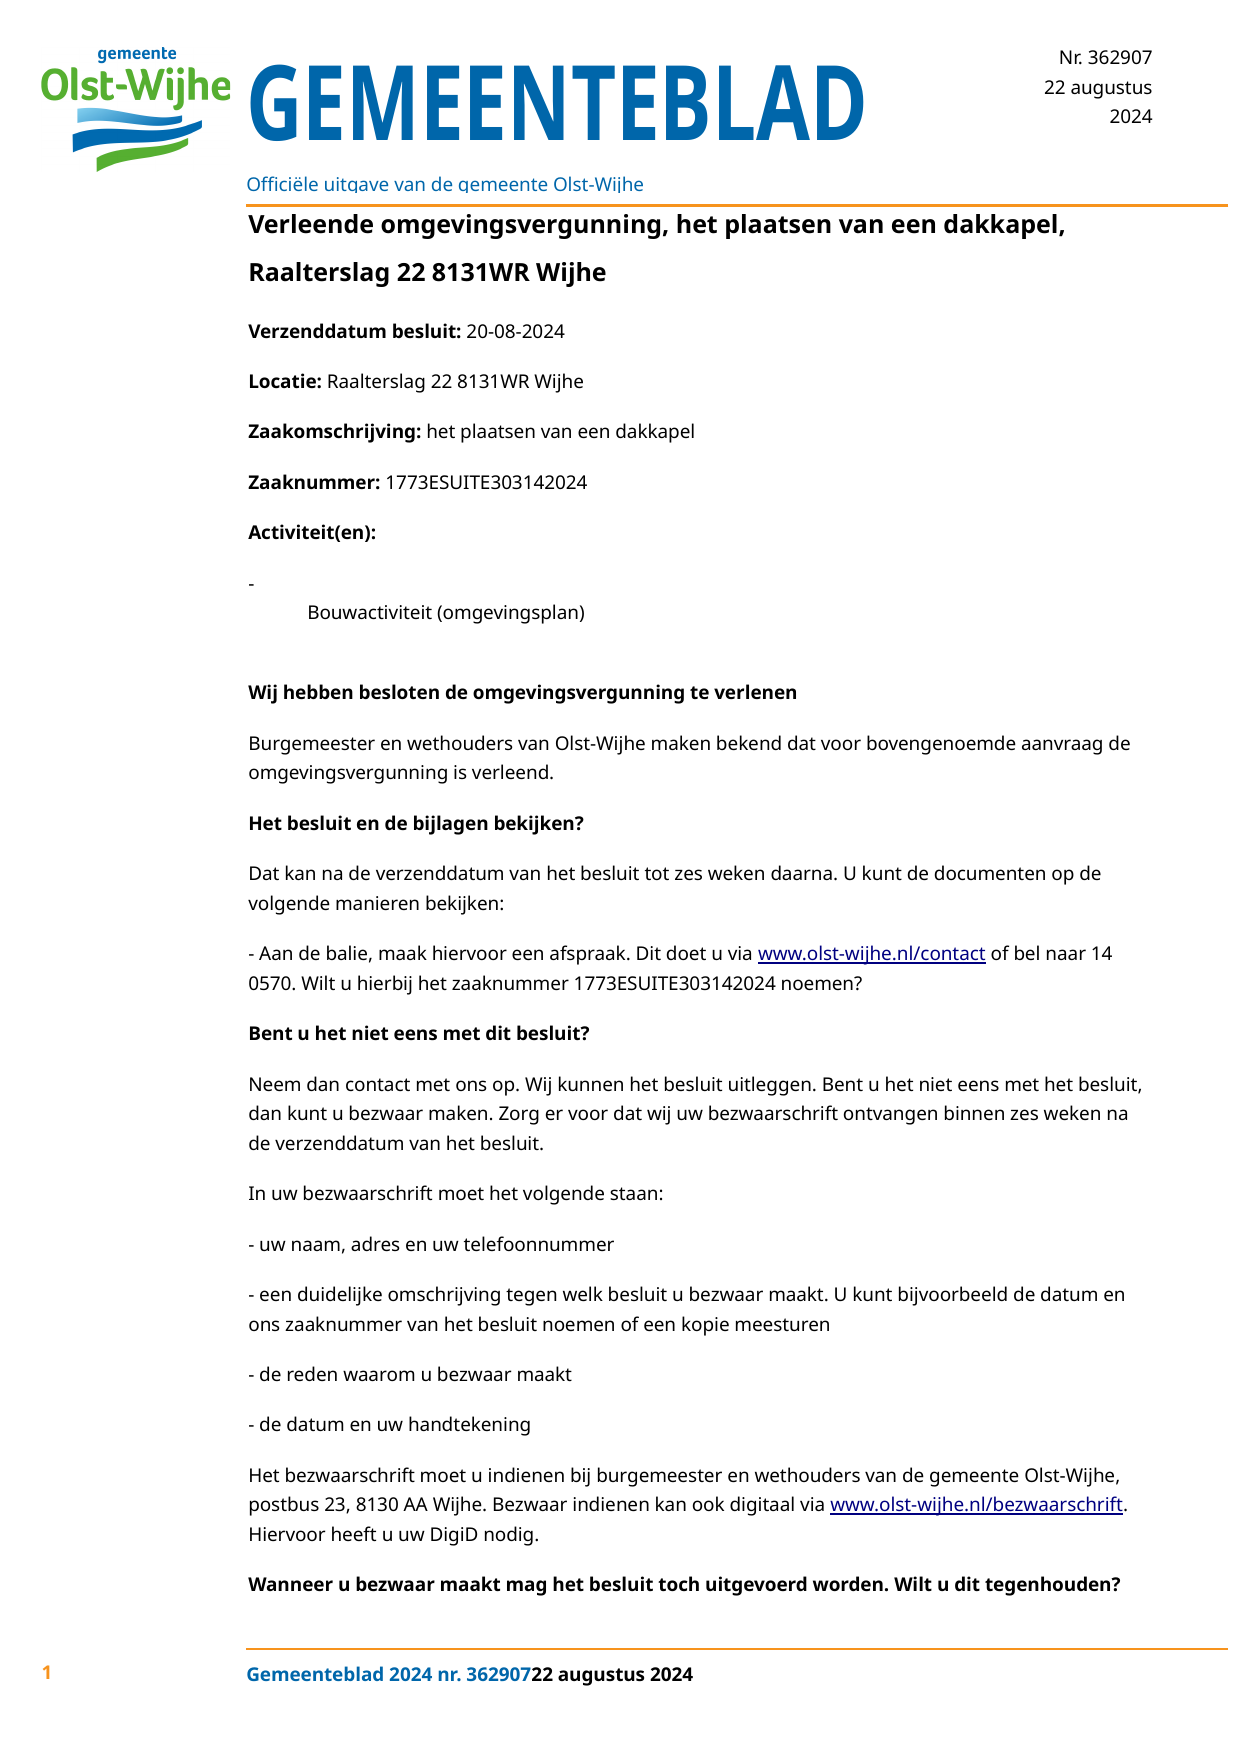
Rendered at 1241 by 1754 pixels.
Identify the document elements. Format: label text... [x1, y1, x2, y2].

text Verleende omgevingsvergunning, het plaatsen van een dakkapel, Raalterslag 22 8131WR Wijhe [248, 207, 1152, 288]
text Bent u het niet eens met dit besluit? [248, 1020, 1152, 1046]
text Zaakomschrijving: het plaatsen van een dakkapel [248, 419, 1152, 444]
picture [41, 47, 231, 172]
text Activiteit(en): [248, 519, 1152, 545]
text - een duidelijke omschrijving tegen welk besluit u bezwaar maakt. U kunt bijvoorbeeld de datum en ons zaaknummer van het besluit noemen of een kopie meesturen [248, 1281, 1152, 1337]
text In uw bezwaarschrift moet het volgende staan: [248, 1180, 1152, 1206]
text Dat kan na de verzenddatum van het besluit tot zes weken daarna. U kunt de documenten op de volgende manieren bekijken: [248, 860, 1152, 916]
text Het besluit en de bijlagen bekijken? [248, 810, 1152, 836]
text - de reden waarom u bezwaar maakt [248, 1361, 1152, 1387]
text - de datum en uw handtekening [248, 1412, 1152, 1437]
text Wanneer u bezwaar maakt mag het besluit toch uitgevoerd worden. Wilt u dit tegenhouden? [248, 1572, 1152, 1597]
text Het bezwaarschrift moet u indienen bij burgemeester en wethouders van de gemeente Olst-Wijhe, postbus 23, 8130 AA Wijhe. Bezwaar indienen kan ook digitaal via www.olst-wijhe.nl/bezwaarschrift. Hiervoor heeft u uw DigiD nodig. [248, 1462, 1152, 1547]
text Neem dan contact met ons op. Wij kunnen het besluit uitleggen. Bent u het niet eens met het besluit, dan kunt u bezwaar maken. Zorg er voor dat wij uw bezwaarschrift ontvangen binnen zes weken na de verzenddatum van het besluit. [248, 1071, 1152, 1156]
text Locatie: Raalterslag 22 8131WR Wijhe [248, 368, 1152, 394]
text Zaaknummer: 1773ESUITE303142024 [248, 469, 1152, 495]
list Bouwactiviteit (omgevingsplan) [248, 599, 1152, 625]
text Burgemeester en wethouders van Olst-Wijhe maken bekend dat voor bovengenoemde aanvraag de omgevingsvergunning is verleend. [248, 730, 1152, 785]
text Verzenddatum besluit: 20-08-2024 [248, 318, 1152, 344]
text - uw naam, adres en uw telefoonnummer [248, 1231, 1152, 1257]
text Wij hebben besloten de omgevingsvergunning te verlenen [248, 679, 1152, 705]
text - Aan de balie, maak hiervoor een afspraak. Dit doet u via www.olst-wijhe.nl/contact of bel naar 14 0570. Wilt u hierbij het zaaknummer 1773ESUITE303142024 noemen? [248, 940, 1152, 996]
